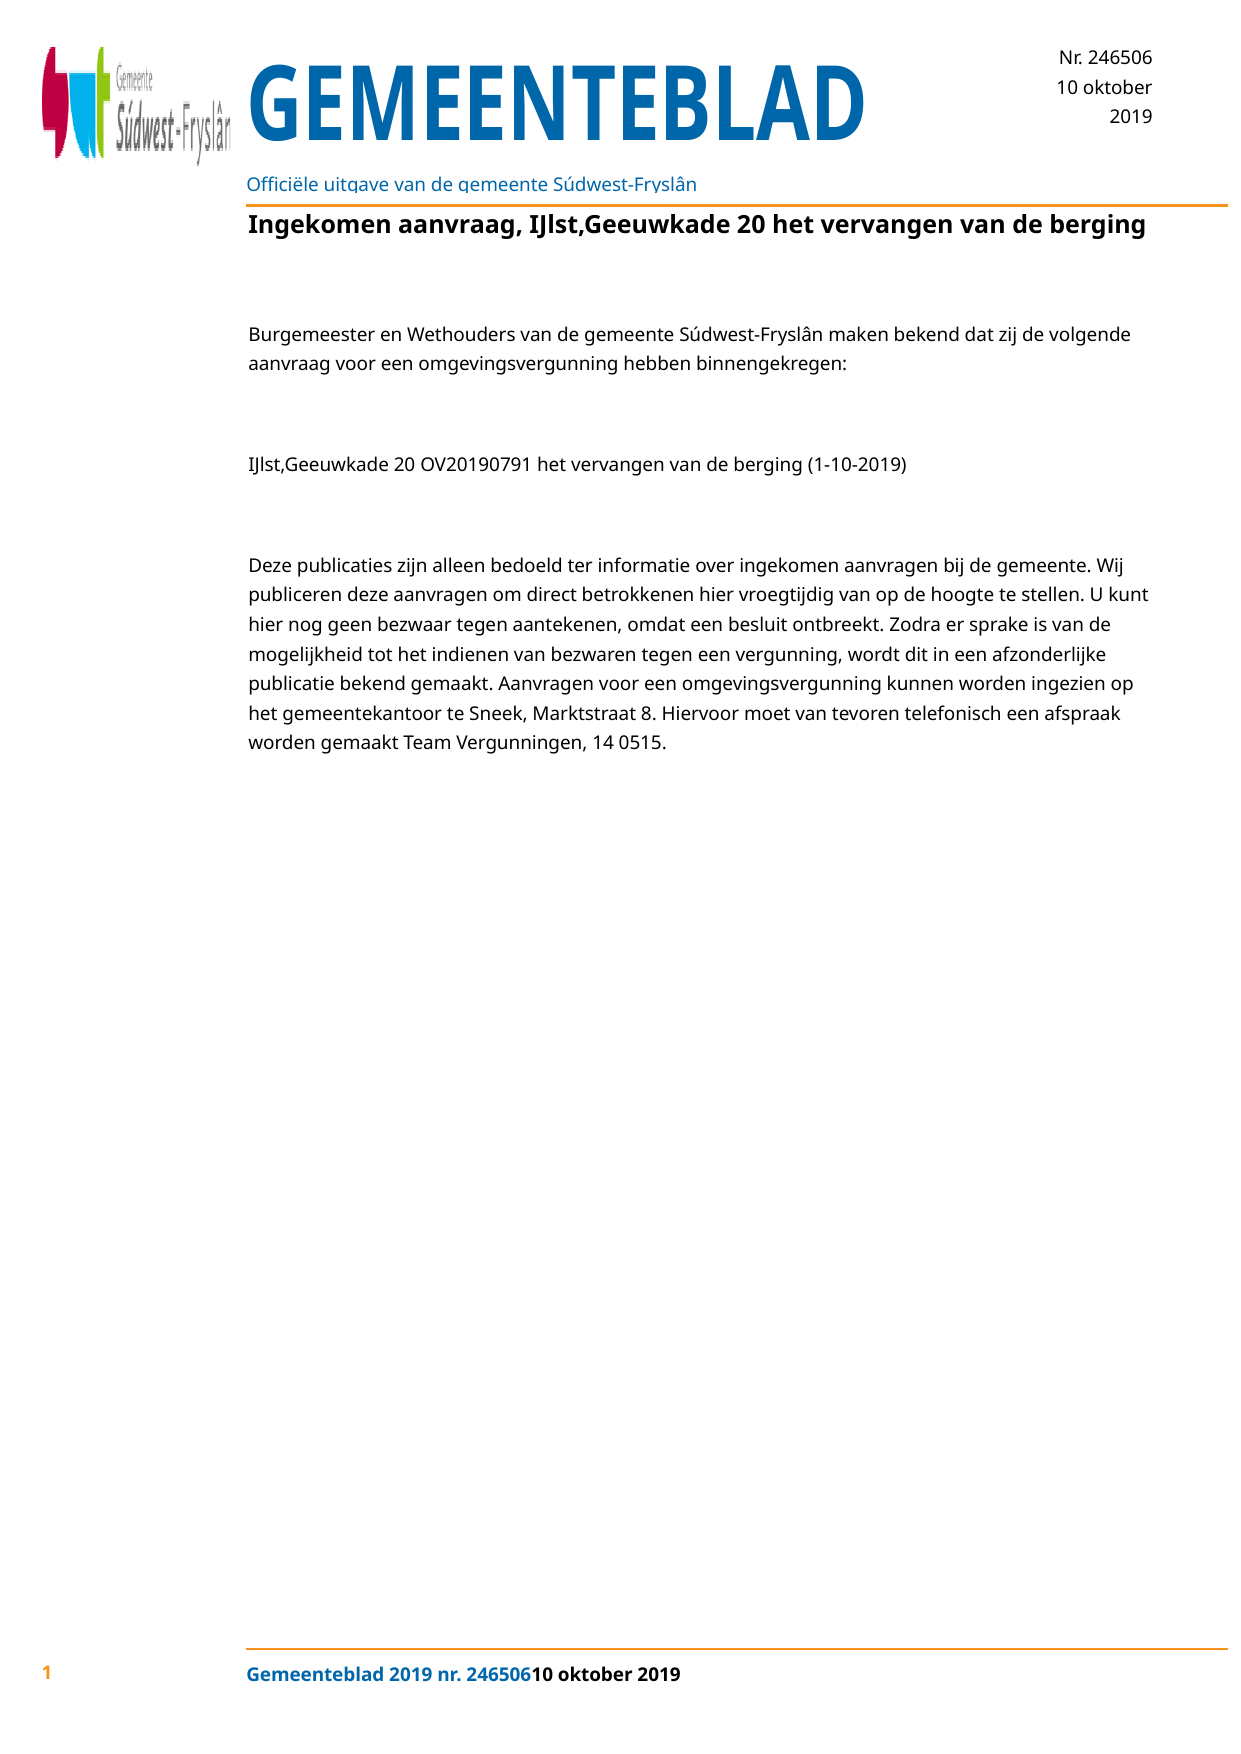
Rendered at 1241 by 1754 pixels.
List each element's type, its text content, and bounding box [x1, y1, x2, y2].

text Ingekomen aanvraag, IJlst,Geeuwkade 20 het vervangen van de berging [248, 207, 1152, 241]
picture [41, 47, 231, 172]
text Burgemeester en Wethouders van de gemeente Súdwest-Fryslân maken bekend dat zij de volgende aanvraag voor een omgevingsvergunning hebben binnengekregen: [248, 321, 1152, 376]
text Deze publicaties zijn alleen bedoeld ter informatie over ingekomen aanvragen bij de gemeente. Wij publiceren deze aanvragen om direct betrokkenen hier vroegtijdig van op de hoogte te stellen. U kunt hier nog geen bezwaar tegen aantekenen, omdat een besluit ontbreekt. Zodra er sprake is van de mogelijkheid tot het indienen van bezwaren tegen een vergunning, wordt dit in een afzonderlijke publicatie bekend gemaakt. Aanvragen voor een omgevingsvergunning kunnen worden ingezien op het gemeentekantoor te Sneek, Marktstraat 8. Hiervoor moet van tevoren telefonisch een afspraak worden gemaakt Team Vergunningen, 14 0515. [248, 552, 1152, 755]
text IJlst,Geeuwkade 20 OV20190791 het vervangen van de berging (1-10-2019) [248, 451, 1152, 477]
